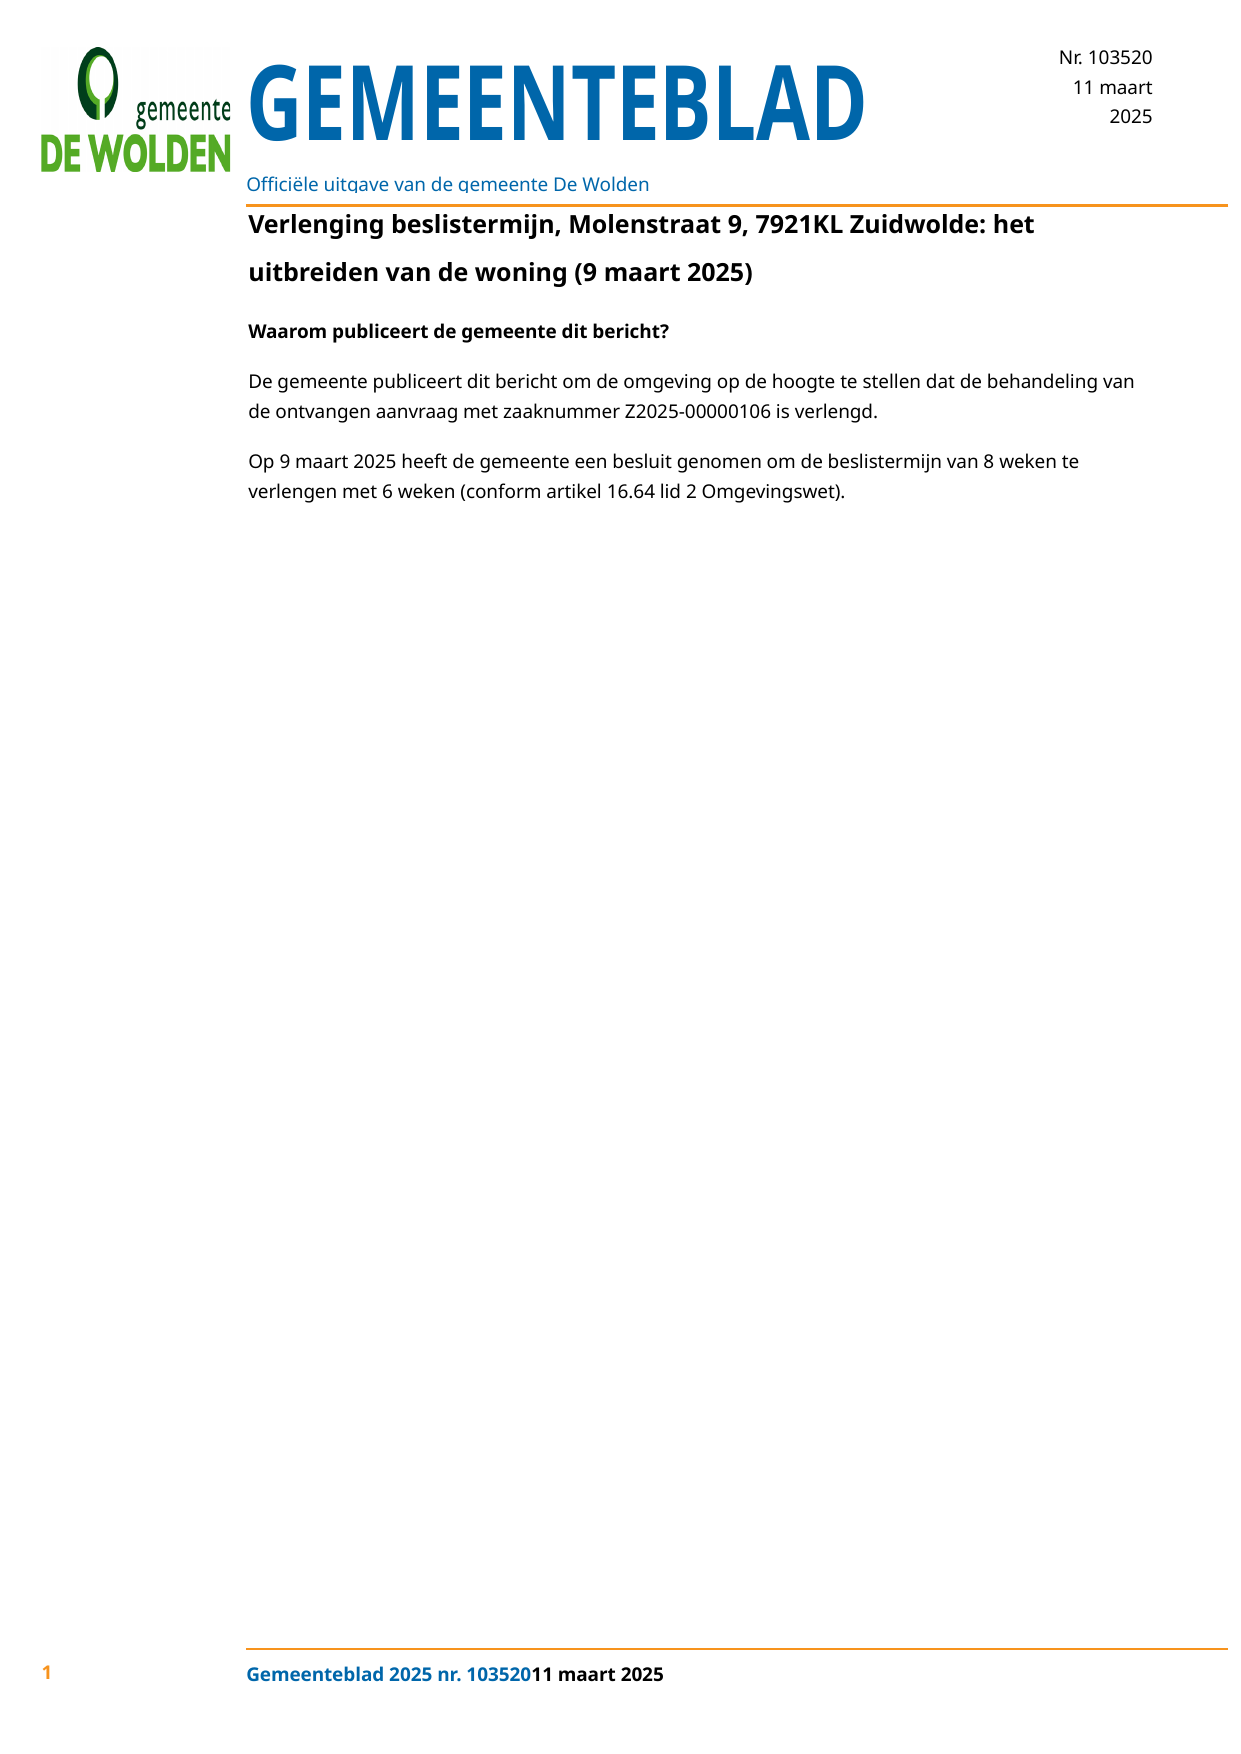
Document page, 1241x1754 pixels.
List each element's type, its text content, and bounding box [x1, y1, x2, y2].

text De gemeente publiceert dit bericht om de omgeving op de hoogte te stellen dat de behandeling van de ontvangen aanvraag met zaaknummer Z2025-00000106 is verlengd. [248, 368, 1152, 424]
text Waarom publiceert de gemeente dit bericht? [248, 318, 1152, 344]
picture [41, 47, 231, 172]
text Verlenging beslistermijn, Molenstraat 9, 7921KL Zuidwolde: het uitbreiden van de woning (9 maart 2025) [248, 207, 1152, 288]
text Op 9 maart 2025 heeft de gemeente een besluit genomen om de beslistermijn van 8 weken te verlengen met 6 weken (conform artikel 16.64 lid 2 Omgevingswet). [248, 448, 1152, 504]
